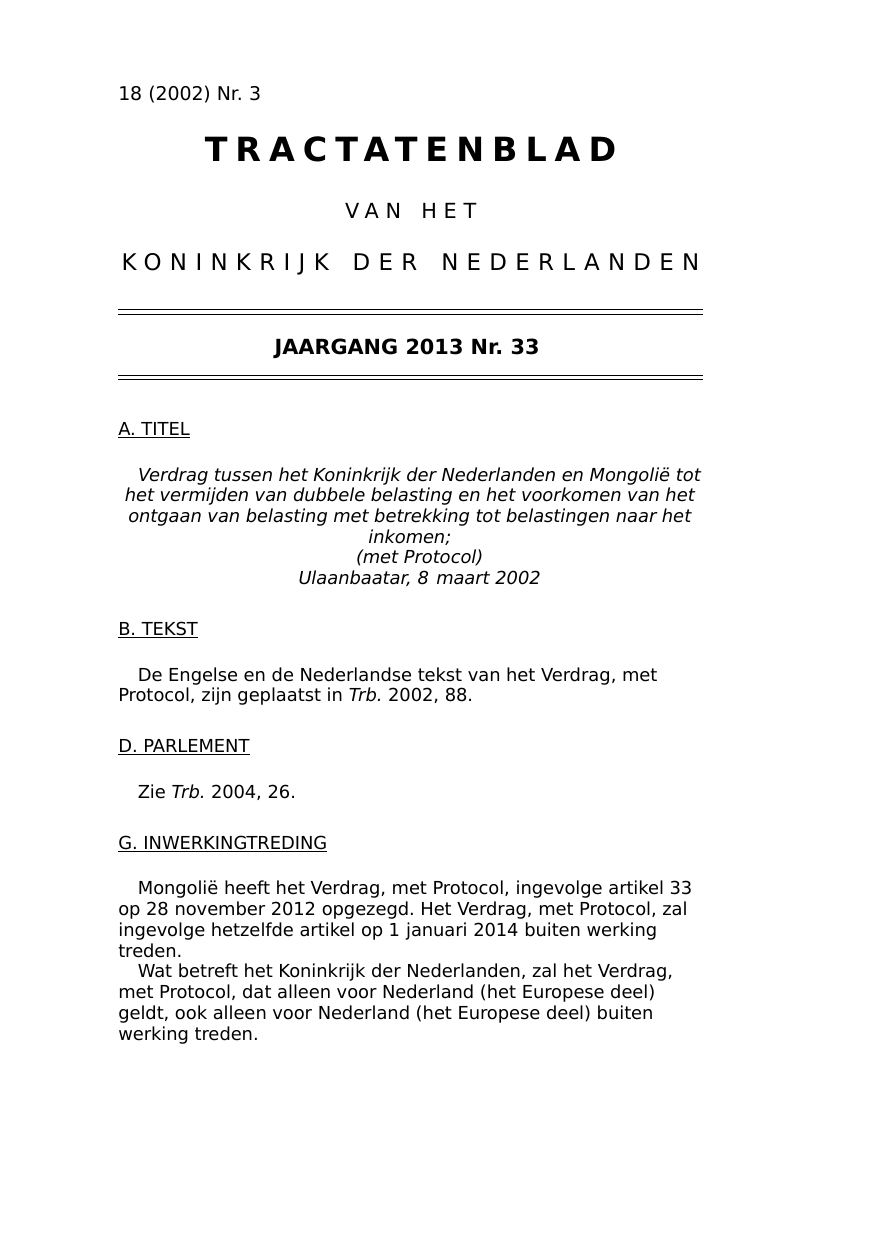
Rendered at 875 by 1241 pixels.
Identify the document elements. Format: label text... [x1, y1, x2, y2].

text JAARGANG 2013 Nr. 33 [118, 335, 703, 359]
subtitle D. PARLEMENT [118, 736, 703, 757]
text Wat betreft het Koninkrijk der Nederlanden, zal het Verdrag, met Protocol, dat alleen voor Nederland (het Europese deel) geldt, ook alleen voor Nederland (het Europese deel) buiten werking treden. [118, 961, 703, 1044]
text KONINKRIJK DER NEDERLANDEN [118, 249, 703, 276]
subtitle A. TITEL [118, 419, 703, 439]
text Ulaanbaatar, 8 maart 2002 [118, 568, 703, 589]
text De Engelse en de Nederlandse tekst van het Verdrag, met Protocol, zijn geplaatst in Trb. 2002, 88. [118, 664, 703, 706]
text Zie Trb. 2004, 26. [118, 782, 703, 802]
subtitle B. TEKST [118, 619, 703, 639]
text Mongolië heeft het Verdrag, met Protocol, ingevolge artikel 33 op 28 november 2012 opgezegd. Het Verdrag, met Protocol, zal ingevolge hetzelfde artikel op 1 januari 2014 buiten werking treden. [118, 878, 703, 961]
text 18 (2002) Nr. 3 [118, 83, 703, 105]
text TRACTATENBLAD [118, 130, 703, 169]
text VAN HET [118, 199, 703, 223]
text (met Protocol) [118, 547, 703, 568]
text Verdrag tussen het Koninkrijk der Nederlanden en Mongolië tot het vermijden van dubbele belasting en het voorkomen van het ontgaan van belasting met betrekking tot belastingen naar het inkomen; [118, 464, 703, 547]
subtitle G. INWERKINGTREDING [118, 832, 703, 853]
